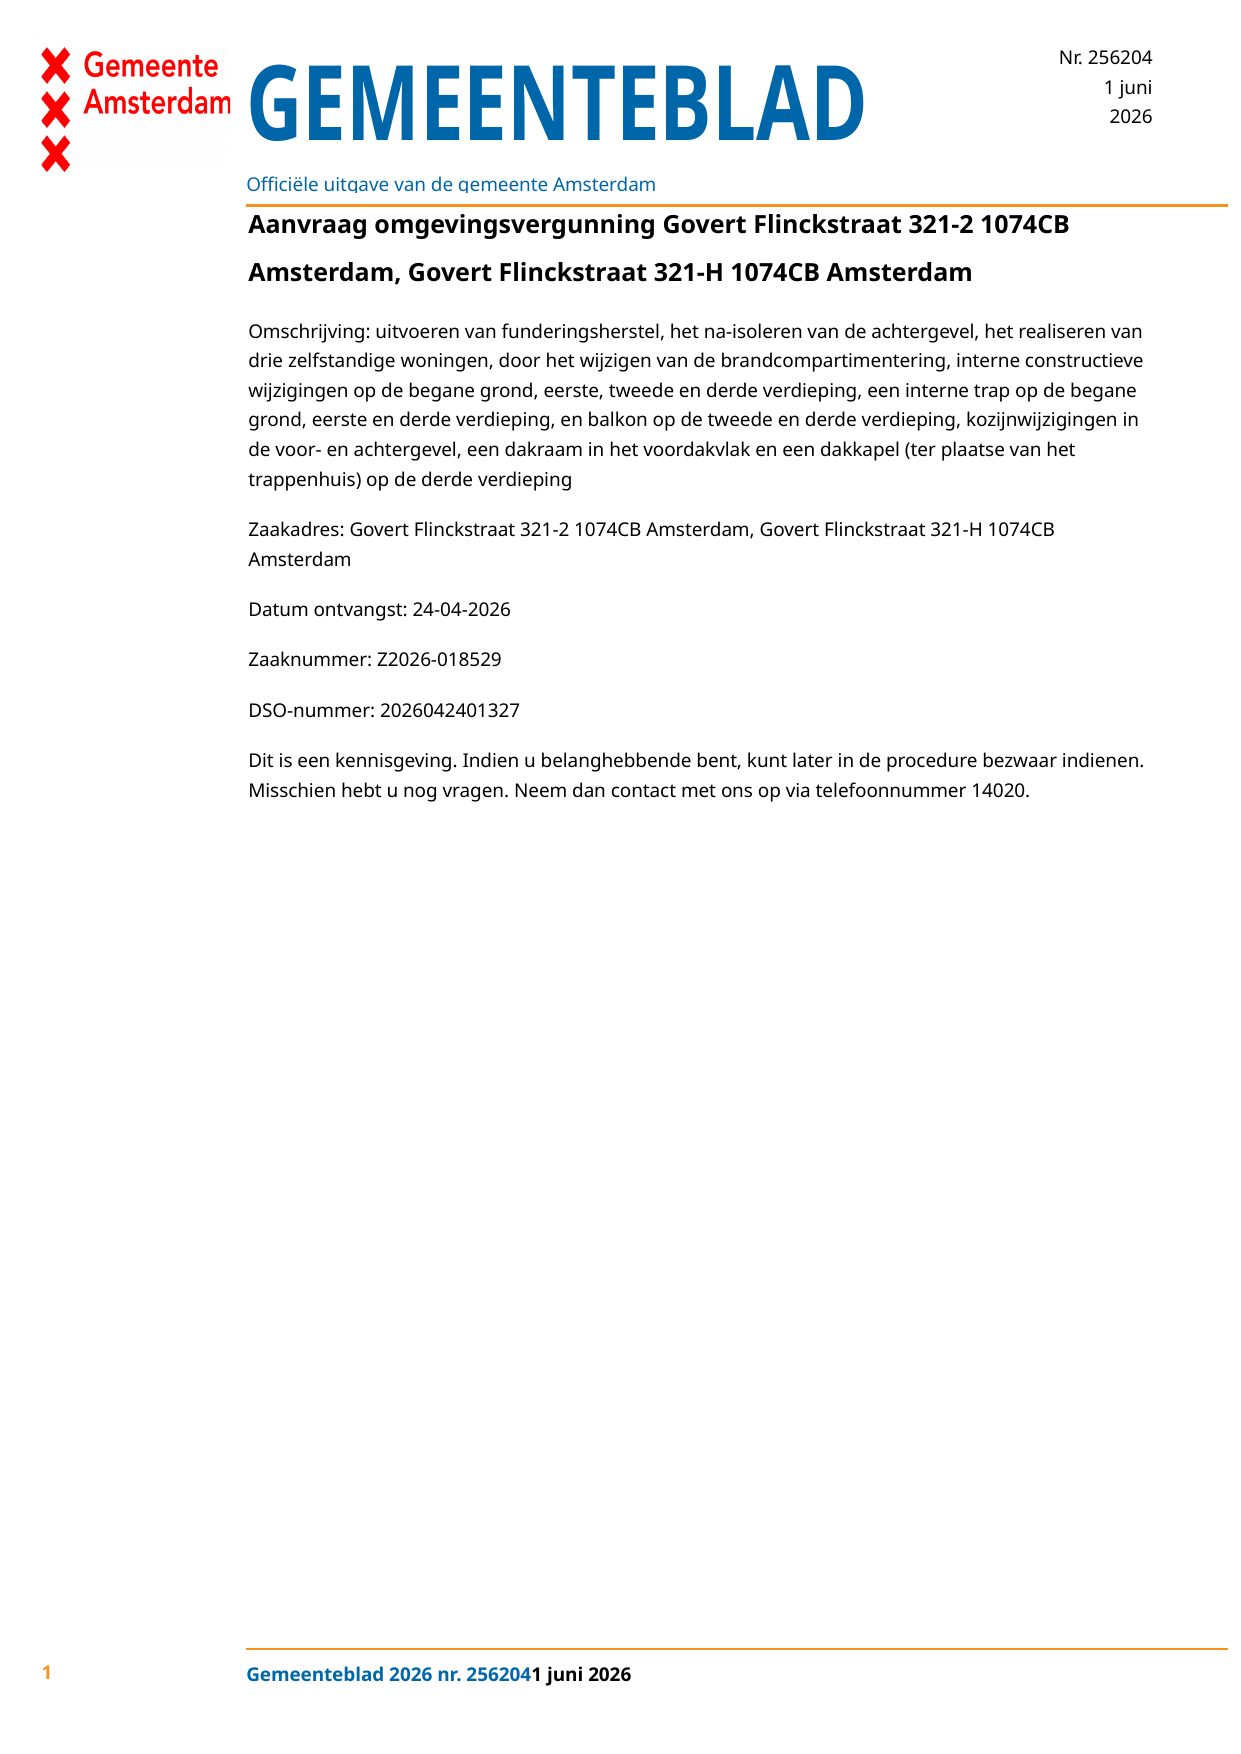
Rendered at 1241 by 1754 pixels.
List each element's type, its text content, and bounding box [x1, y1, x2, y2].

text Dit is een kennisgeving. Indien u belanghebbende bent, kunt later in de procedure bezwaar indienen. Misschien hebt u nog vragen. Neem dan contact met ons op via telefoonnummer 14020. [248, 747, 1152, 803]
text Aanvraag omgevingsvergunning Govert Flinckstraat 321-2 1074CB Amsterdam, Govert Flinckstraat 321-H 1074CB Amsterdam [248, 207, 1152, 288]
text Zaakadres: Govert Flinckstraat 321-2 1074CB Amsterdam, Govert Flinckstraat 321-H 1074CB Amsterdam [248, 516, 1152, 572]
text Zaaknummer: Z2026-018529 [248, 647, 1152, 672]
text DSO-nummer: 2026042401327 [248, 697, 1152, 723]
text Datum ontvangst: 24-04-2026 [248, 596, 1152, 622]
picture [41, 47, 231, 172]
text Omschrijving: uitvoeren van funderingsherstel, het na-isoleren van de achtergevel, het realiseren van drie zelfstandige woningen, door het wijzigen van de brandcompartimentering, interne constructieve wijzigingen op de begane grond, eerste, tweede en derde verdieping, een interne trap op de begane grond, eerste en derde verdieping, en balkon op de tweede en derde verdieping, kozijnwijzigingen in de voor- en achtergevel, een dakraam in het voordakvlak en een dakkapel (ter plaatse van het trappenhuis) op de derde verdieping [248, 318, 1152, 492]
